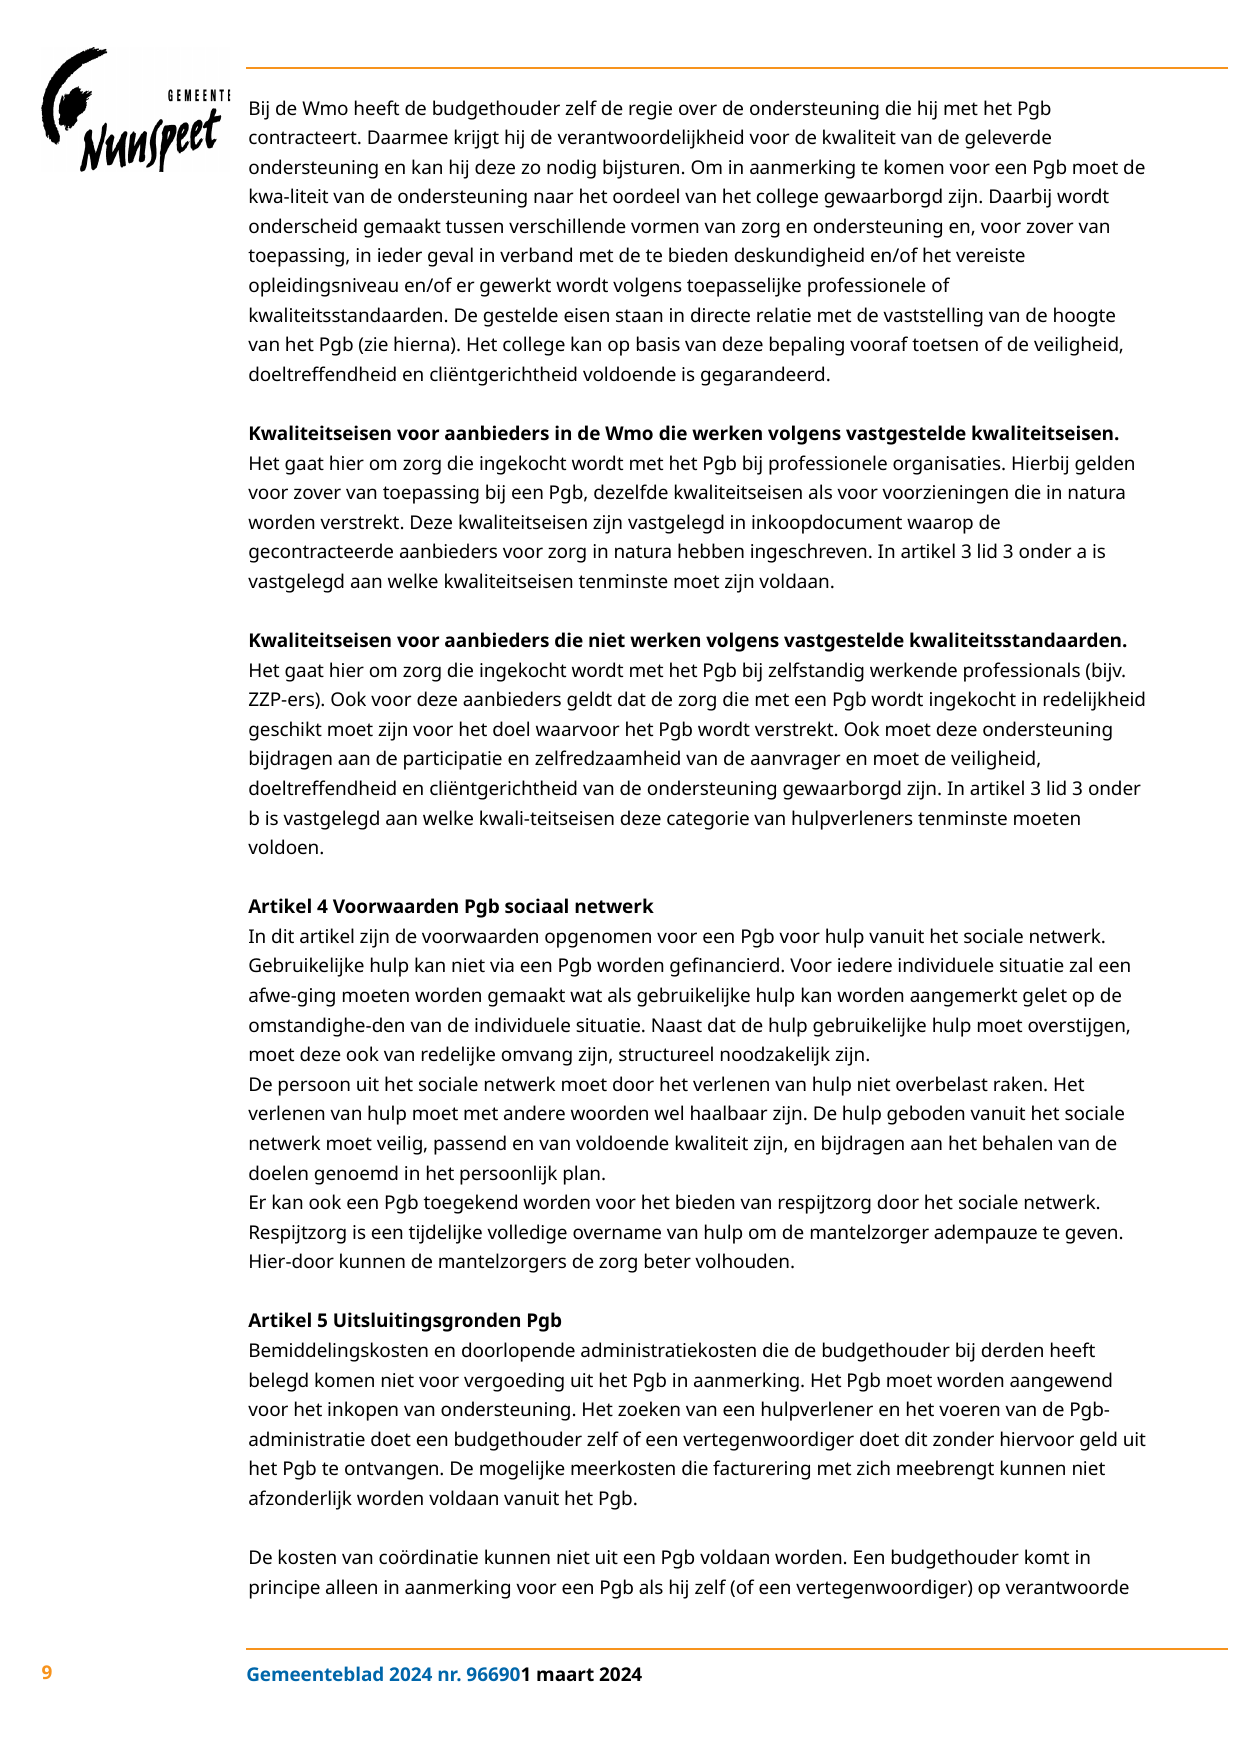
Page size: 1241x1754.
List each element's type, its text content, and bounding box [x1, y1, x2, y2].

text Kwaliteitseisen voor aanbieders die niet werken volgens vastgestelde kwaliteitsstandaarden. [248, 627, 1152, 653]
picture [41, 47, 231, 172]
text Kwaliteitseisen voor aanbieders in de Wmo die werken volgens vastgestelde kwaliteitseisen. [248, 420, 1152, 446]
text Respijtzorg is een tijdelijke volledige overname van hulp om de mantelzorger adempauze te geven. Hier-door kunnen de mantelzorgers de zorg beter volhouden. [248, 1219, 1152, 1274]
text Er kan ook een Pgb toegekend worden voor het bieden van respijtzorg door het sociale netwerk. [248, 1189, 1152, 1215]
text De persoon uit het sociale netwerk moet door het verlenen van hulp niet overbelast raken. Het verlenen van hulp moet met andere woorden wel haalbaar zijn. De hulp geboden vanuit het sociale netwerk moet veilig, passend en van voldoende kwaliteit zijn, en bijdragen aan het behalen van de doelen genoemd in het persoonlijk plan. [248, 1071, 1152, 1186]
text In dit artikel zijn de voorwaarden opgenomen voor een Pgb voor hulp vanuit het sociale netwerk. [248, 923, 1152, 949]
text De kosten van coördinatie kunnen niet uit een Pgb voldaan worden. Een budgethouder komt in principe alleen in aanmerking voor een Pgb als hij zelf (of een vertegenwoordiger) op verantwoorde [248, 1544, 1152, 1600]
text Bemiddelingskosten en doorlopende administratiekosten die de budgethouder bij derden heeft belegd komen niet voor vergoeding uit het Pgb in aanmerking. Het Pgb moet worden aangewend voor het inkopen van ondersteuning. Het zoeken van een hulpverlener en het voeren van de Pgb-administratie doet een budgethouder zelf of een vertegenwoordiger doet dit zonder hiervoor geld uit het Pgb te ontvangen. De mogelijke meerkosten die facturering met zich meebrengt kunnen niet afzonderlijk worden voldaan vanuit het Pgb. [248, 1337, 1152, 1511]
text Het gaat hier om zorg die ingekocht wordt met het Pgb bij professionele organisaties. Hierbij gelden voor zover van toepassing bij een Pgb, dezelfde kwaliteitseisen als voor voorzieningen die in natura worden verstrekt. Deze kwaliteitseisen zijn vastgelegd in inkoopdocument waarop de gecontracteerde aanbieders voor zorg in natura hebben ingeschreven. In artikel 3 lid 3 onder a is vastgelegd aan welke kwaliteitseisen tenminste moet zijn voldaan. [248, 450, 1152, 594]
text Artikel 5 Uitsluitingsgronden Pgb [248, 1308, 1152, 1333]
text Artikel 4 Voorwaarden Pgb sociaal netwerk [248, 893, 1152, 919]
text Het gaat hier om zorg die ingekocht wordt met het Pgb bij zelfstandig werkende professionals (bijv. ZZP-ers). Ook voor deze aanbieders geldt dat de zorg die met een Pgb wordt ingekocht in redelijkheid geschikt moet zijn voor het doel waarvoor het Pgb wordt verstrekt. Ook moet deze ondersteuning bijdragen aan de participatie en zelfredzaamheid van de aanvrager en moet de veiligheid, doeltreffendheid en cliëntgerichtheid van de ondersteuning gewaarborgd zijn. In artikel 3 lid 3 onder b is vastgelegd aan welke kwali-teitseisen deze categorie van hulpverleners tenminste moeten voldoen. [248, 657, 1152, 860]
text Gebruikelijke hulp kan niet via een Pgb worden gefinancierd. Voor iedere individuele situatie zal een afwe-ging moeten worden gemaakt wat als gebruikelijke hulp kan worden aangemerkt gelet op de omstandighe-den van de individuele situatie. Naast dat de hulp gebruikelijke hulp moet overstijgen, moet deze ook van redelijke omvang zijn, structureel noodzakelijk zijn. [248, 953, 1152, 1067]
text Bij de Wmo heeft de budgethouder zelf de regie over de ondersteuning die hij met het Pgb contracteert. Daarmee krijgt hij de verantwoordelijkheid voor de kwaliteit van de geleverde ondersteuning en kan hij deze zo nodig bijsturen. Om in aanmerking te komen voor een Pgb moet de kwa-liteit van de ondersteuning naar het oordeel van het college gewaarborgd zijn. Daarbij wordt onderscheid gemaakt tussen verschillende vormen van zorg en ondersteuning en, voor zover van toepassing, in ieder geval in verband met de te bieden deskundigheid en/of het vereiste opleidingsniveau en/of er gewerkt wordt volgens toepasselijke professionele of kwaliteitsstandaarden. De gestelde eisen staan in directe relatie met de vaststelling van de hoogte van het Pgb (zie hierna). Het college kan op basis van deze bepaling vooraf toetsen of de veiligheid, doeltreffendheid en cliëntgerichtheid voldoende is gegarandeerd. [248, 95, 1152, 387]
